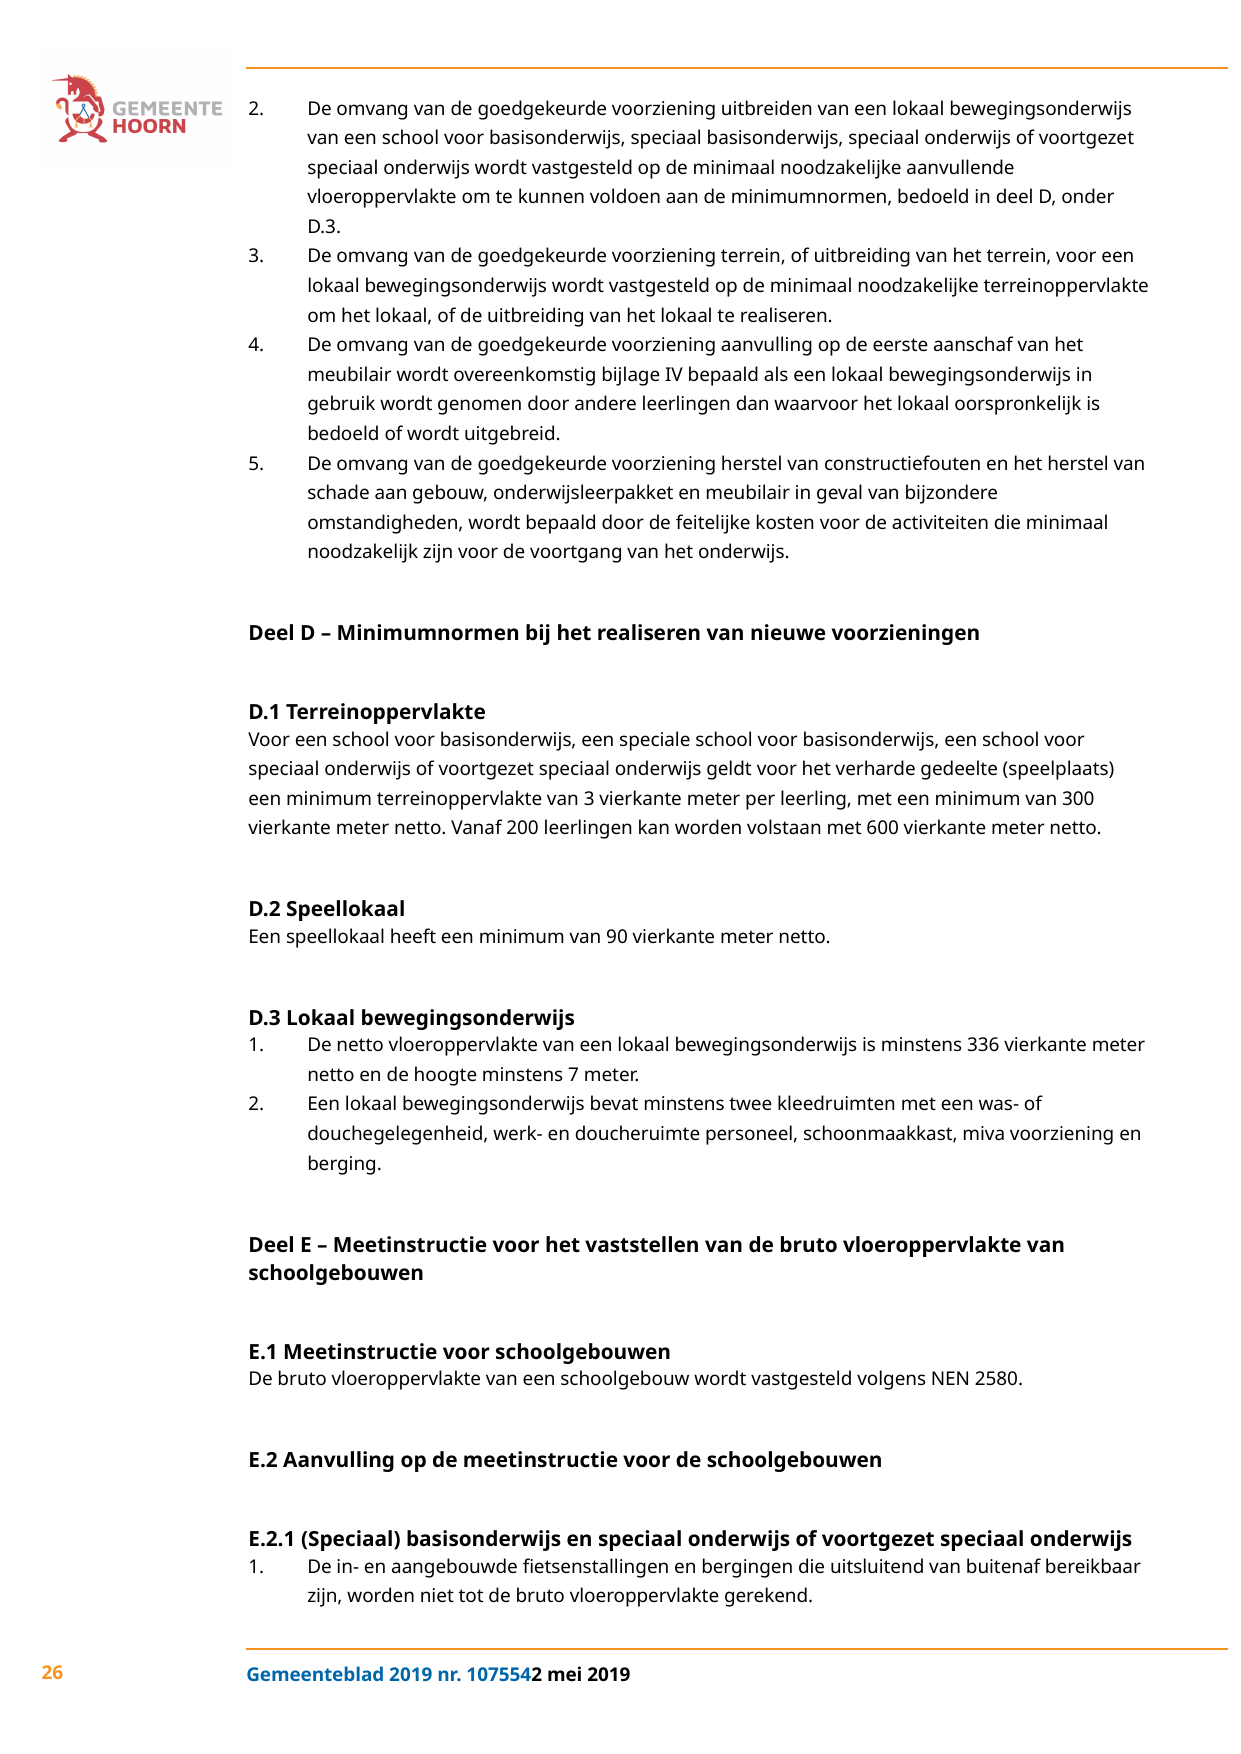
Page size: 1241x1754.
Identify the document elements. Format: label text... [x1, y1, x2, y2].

text E.1 Meetinstructie voor schoolgebouwen [248, 1337, 1152, 1366]
text Een speellokaal heeft een minimum van 90 vierkante meter netto. [248, 923, 1152, 949]
text D.3 Lokaal bewegingsonderwijs [248, 1003, 1152, 1031]
list De omvang van de goedgekeurde voorziening herstel van constructiefouten en het herstel van schade aan gebouw, onderwijsleerpakket en meubilair in geval van bijzondere omstandigheden, wordt bepaald door de feitelijke kosten voor de activiteiten die minimaal noodzakelijk zijn voor de voortgang van het onderwijs. [248, 450, 1152, 564]
text De bruto vloeroppervlakte van een schoolgebouw wordt vastgesteld volgens NEN 2580. [248, 1366, 1152, 1391]
text Deel E – Meetinstructie voor het vaststellen van de bruto vloeroppervlakte van schoolgebouwen [248, 1230, 1152, 1287]
list De omvang van de goedgekeurde voorziening aanvulling op de eerste aanschaf van het meubilair wordt overeenkomstig bijlage IV bepaald als een lokaal bewegingsonderwijs in gebruik wordt genomen door andere leerlingen dan waarvoor het lokaal oorspronkelijk is bedoeld of wordt uitgebreid. [248, 331, 1152, 446]
text Voor een school voor basisonderwijs, een speciale school voor basisonderwijs, een school voor speciaal onderwijs of voortgezet speciaal onderwijs geldt voor het verharde gedeelte (speelplaats) een minimum terreinoppervlakte van 3 vierkante meter per leerling, met een minimum van 300 vierkante meter netto. Vanaf 200 leerlingen kan worden volstaan met 600 vierkante meter netto. [248, 726, 1152, 840]
list De in- en aangebouwde fietsenstallingen en bergingen die uitsluitend van buitenaf bereikbaar zijn, worden niet tot de bruto vloeroppervlakte gerekend. [248, 1553, 1152, 1608]
text D.2 Speellokaal [248, 894, 1152, 923]
picture [41, 47, 231, 172]
list De omvang van de goedgekeurde voorziening uitbreiden van een lokaal bewegingsonderwijs van een school voor basisonderwijs, speciaal basisonderwijs, speciaal onderwijs of voortgezet speciaal onderwijs wordt vastgesteld op de minimaal noodzakelijke aanvullende vloeroppervlakte om te kunnen voldoen aan de minimumnormen, bedoeld in deel D, onder D.3. [248, 95, 1152, 239]
text E.2 Aanvulling op de meetinstructie voor de schoolgebouwen [248, 1446, 1152, 1474]
list De omvang van de goedgekeurde voorziening terrein, of uitbreiding van het terrein, voor een lokaal bewegingsonderwijs wordt vastgesteld op de minimaal noodzakelijke terreinoppervlakte om het lokaal, of de uitbreiding van het lokaal te realiseren. [248, 243, 1152, 328]
text Deel D – Minimumnormen bij het realiseren van nieuwe voorzieningen [248, 618, 1152, 647]
text E.2.1 (Speciaal) basisonderwijs en speciaal onderwijs of voortgezet speciaal onderwijs [248, 1524, 1152, 1553]
list De netto vloeroppervlakte van een lokaal bewegingsonderwijs is minstens 336 vierkante meter netto en de hoogte minstens 7 meter. [248, 1031, 1152, 1087]
text D.1 Terreinoppervlakte [248, 697, 1152, 726]
list Een lokaal bewegingsonderwijs bevat minstens twee kleedruimten met een was- of douchegelegenheid, werk- en doucheruimte personeel, schoonmaakkast, miva voorziening en berging. [248, 1091, 1152, 1176]
